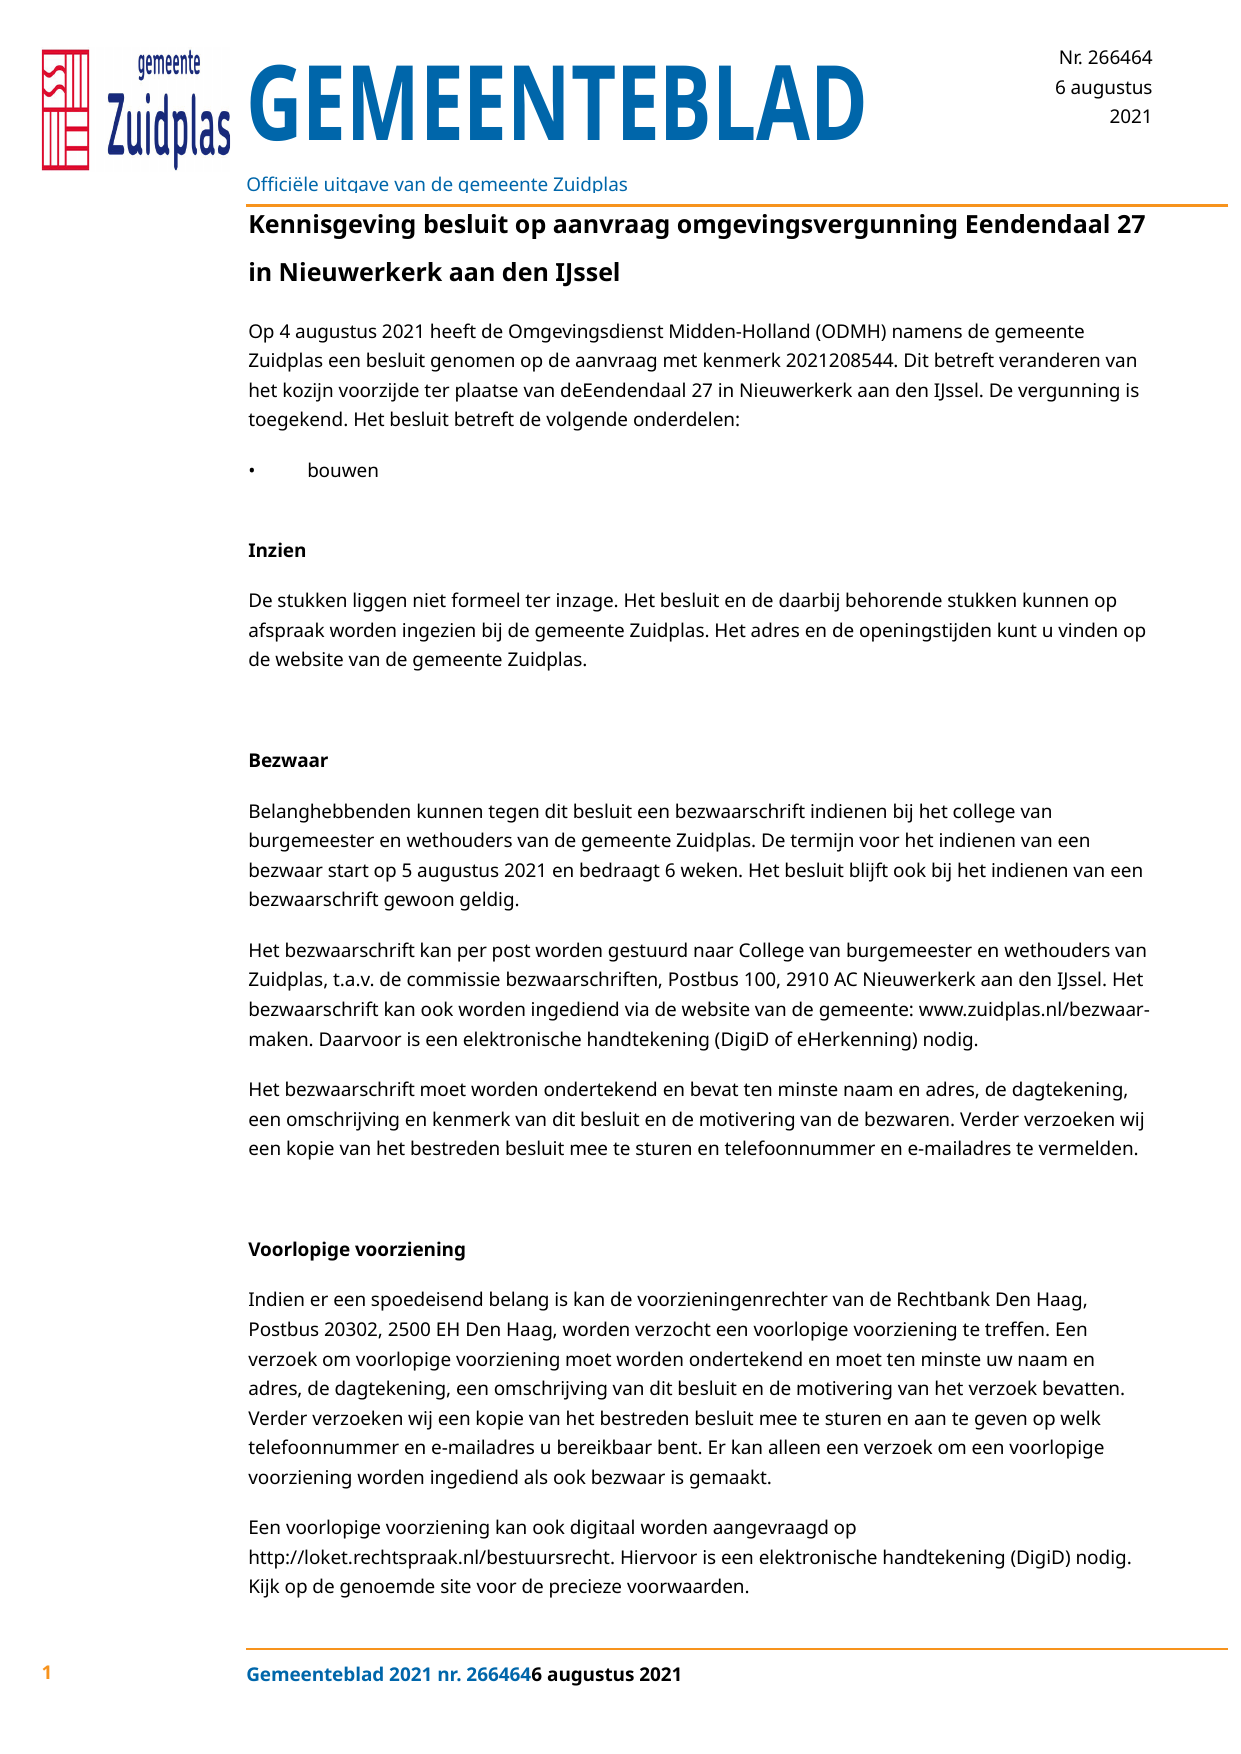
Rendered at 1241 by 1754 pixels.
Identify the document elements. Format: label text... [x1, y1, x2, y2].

picture [41, 47, 231, 172]
text Belanghebbenden kunnen tegen dit besluit een bezwaarschrift indienen bij het college van burgemeester en wethouders van de gemeente Zuidplas. De termijn voor het indienen van een bezwaar start op 5 augustus 2021 en bedraagt 6 weken. Het besluit blijft ook bij het indienen van een bezwaarschrift gewoon geldig. [248, 798, 1152, 912]
text De stukken liggen niet formeel ter inzage. Het besluit en de daarbij behorende stukken kunnen op afspraak worden ingezien bij de gemeente Zuidplas. Het adres en de openingstijden kunt u vinden op de website van de gemeente Zuidplas. [248, 587, 1152, 672]
text Kennisgeving besluit op aanvraag omgevingsvergunning Eendendaal 27 in Nieuwerkerk aan den IJssel [248, 207, 1152, 288]
text Op 4 augustus 2021 heeft de Omgevingsdienst Midden-Holland (ODMH) namens de gemeente Zuidplas een besluit genomen op de aanvraag met kenmerk 2021208544. Dit betreft veranderen van het kozijn voorzijde ter plaatse van deEendendaal 27 in Nieuwerkerk aan den IJssel. De vergunning is toegekend. Het besluit betreft de volgende onderdelen: [248, 318, 1152, 432]
text Het bezwaarschrift moet worden ondertekend en bevat ten minste naam en adres, de dagtekening, een omschrijving en kenmerk van dit besluit en de motivering van de bezwaren. Verder verzoeken wij een kopie van het bestreden besluit mee te sturen en telefoonnummer en e-mailadres te vermelden. [248, 1076, 1152, 1161]
text Een voorlopige voorziening kan ook digitaal worden aangevraagd op http://loket.rechtspraak.nl/bestuursrecht. Hiervoor is een elektronische handtekening (DigiD) nodig. Kijk op de genoemde site voor de precieze voorwaarden. [248, 1514, 1152, 1599]
text Voorlopige voorziening [248, 1236, 1152, 1262]
text Inzien [248, 537, 1152, 563]
list bouwen [248, 457, 1152, 483]
text Bezwaar [248, 747, 1152, 773]
text Het bezwaarschrift kan per post worden gestuurd naar College van burgemeester en wethouders van Zuidplas, t.a.v. de commissie bezwaarschriften, Postbus 100, 2910 AC Nieuwerkerk aan den IJssel. Het bezwaarschrift kan ook worden ingediend via de website van de gemeente: www.zuidplas.nl/bezwaar-maken. Daarvoor is een elektronische handtekening (DigiD of eHerkenning) nodig. [248, 937, 1152, 1052]
text Indien er een spoedeisend belang is kan de voorzieningenrechter van de Rechtbank Den Haag, Postbus 20302, 2500 EH Den Haag, worden verzocht een voorlopige voorziening te treffen. Een verzoek om voorlopige voorziening moet worden ondertekend en moet ten minste uw naam en adres, de dagtekening, een omschrijving van dit besluit en de motivering van het verzoek bevatten. Verder verzoeken wij een kopie van het bestreden besluit mee te sturen en aan te geven op welk telefoonnummer en e-mailadres u bereikbaar bent. Er kan alleen een verzoek om een voorlopige voorziening worden ingediend als ook bezwaar is gemaakt. [248, 1287, 1152, 1490]
